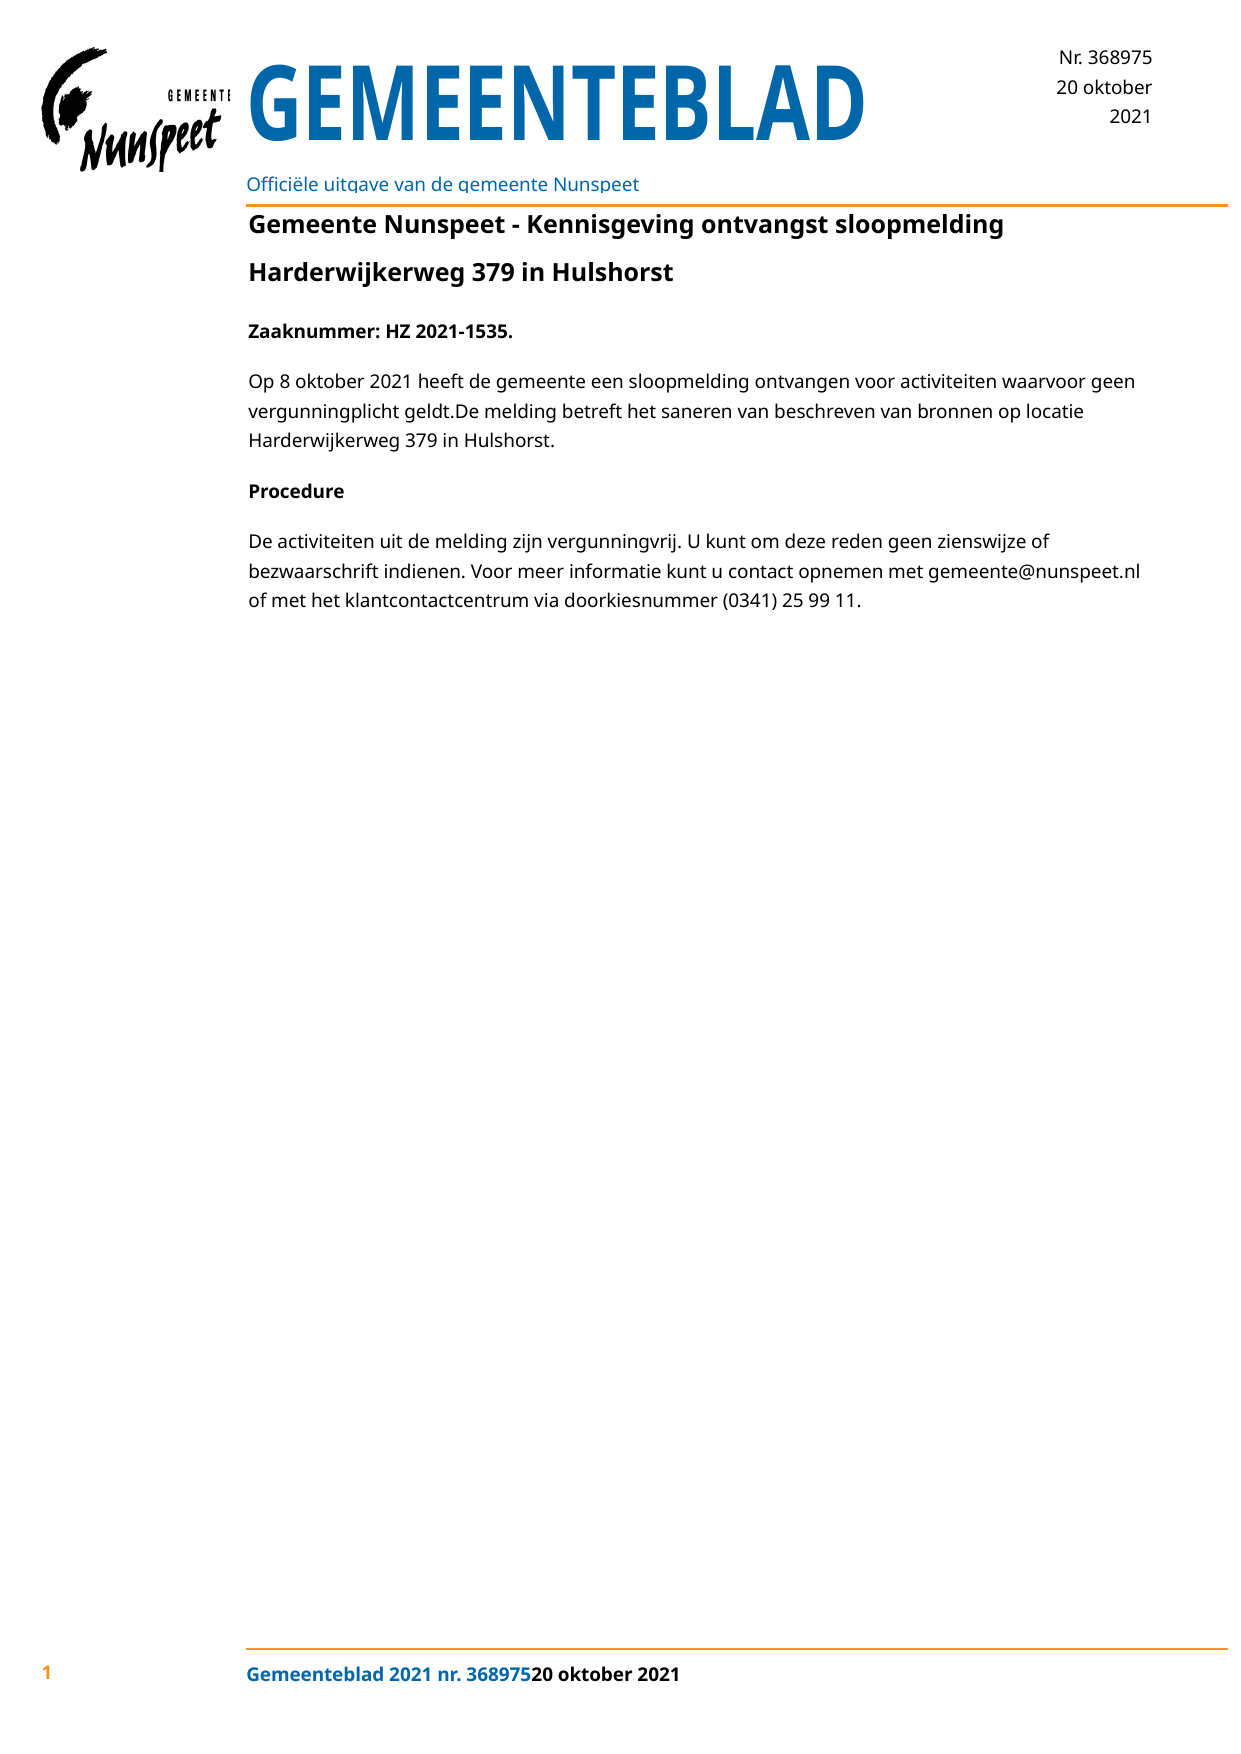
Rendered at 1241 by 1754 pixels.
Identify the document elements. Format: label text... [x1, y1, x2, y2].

text Gemeente Nunspeet - Kennisgeving ontvangst sloopmelding Harderwijkerweg 379 in Hulshorst [248, 207, 1152, 288]
text Op 8 oktober 2021 heeft de gemeente een sloopmelding ontvangen voor activiteiten waarvoor geen vergunningplicht geldt.De melding betreft het saneren van beschreven van bronnen op locatie Harderwijkerweg 379 in Hulshorst. [248, 368, 1152, 453]
text Procedure [248, 478, 1152, 504]
text Zaaknummer: HZ 2021-1535. [248, 318, 1152, 344]
picture [41, 47, 231, 172]
text De activiteiten uit de melding zijn vergunningvrij. U kunt om deze reden geen zienswijze of bezwaarschrift indienen. Voor meer informatie kunt u contact opnemen met gemeente@nunspeet.nl of met het klantcontactcentrum via doorkiesnummer (0341) 25 99 11. [248, 528, 1152, 613]
